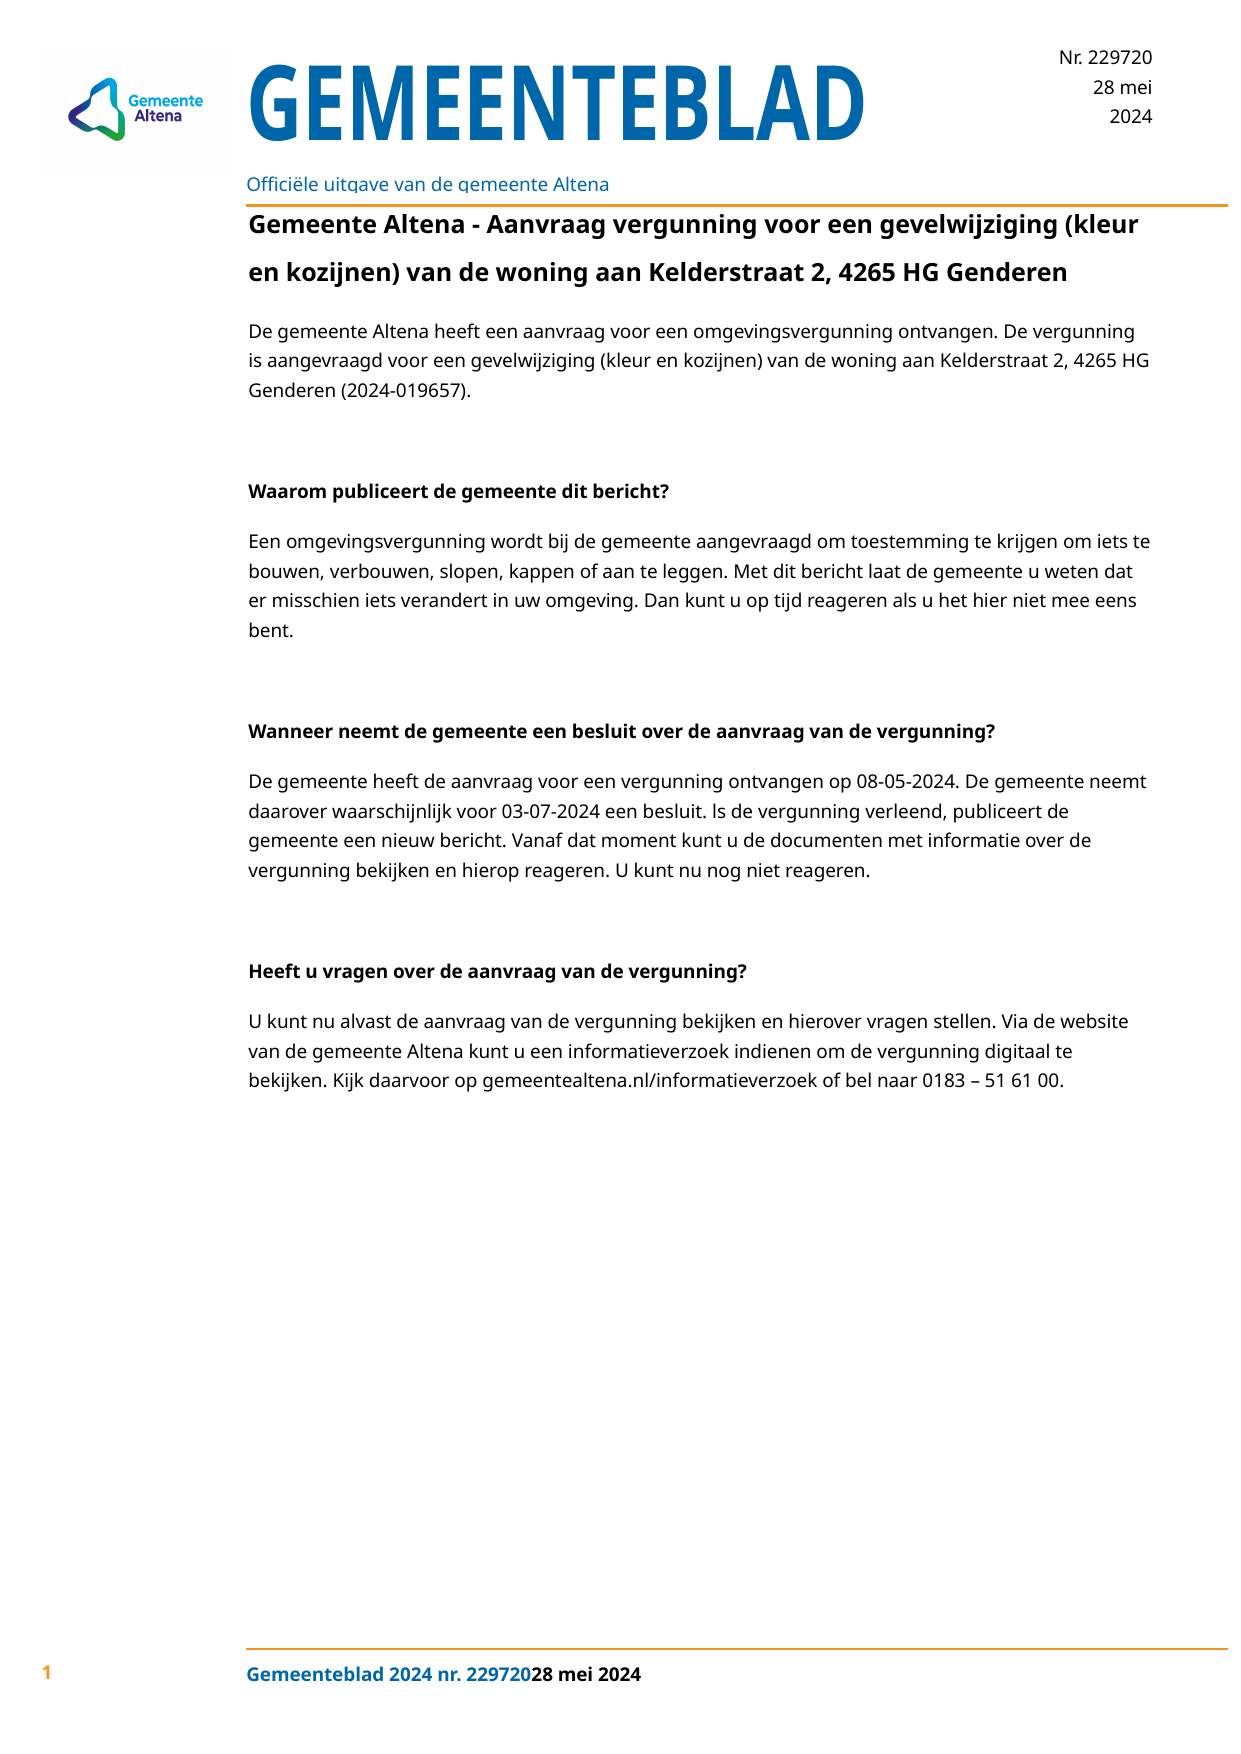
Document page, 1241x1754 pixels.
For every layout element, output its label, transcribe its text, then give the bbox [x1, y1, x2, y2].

text U kunt nu alvast de aanvraag van de vergunning bekijken en hierover vragen stellen. Via de website van de gemeente Altena kunt u een informatieverzoek indienen om de vergunning digitaal te bekijken. Kijk daarvoor op gemeentealtena.nl/informatieverzoek of bel naar 0183 – 51 61 00. [248, 1008, 1152, 1093]
text De gemeente Altena heeft een aanvraag voor een omgevingsvergunning ontvangen. De vergunning is aangevraagd voor een gevelwijziging (kleur en kozijnen) van de woning aan Kelderstraat 2, 4265 HG Genderen (2024-019657). [248, 318, 1152, 403]
text Wanneer neemt de gemeente een besluit over de aanvraag van de vergunning? [248, 718, 1152, 744]
text Heeft u vragen over de aanvraag van de vergunning? [248, 958, 1152, 984]
text Een omgevingsvergunning wordt bij de gemeente aangevraagd om toestemming te krijgen om iets te bouwen, verbouwen, slopen, kappen of aan te leggen. Met dit bericht laat de gemeente u weten dat er misschien iets verandert in uw omgeving. Dan kunt u op tijd reageren als u het hier niet mee eens bent. [248, 528, 1152, 643]
text Waarom publiceert de gemeente dit bericht? [248, 478, 1152, 504]
picture [41, 47, 231, 172]
text De gemeente heeft de aanvraag voor een vergunning ontvangen op 08-05-2024. De gemeente neemt daarover waarschijnlijk voor 03-07-2024 een besluit. ls de vergunning verleend, publiceert de gemeente een nieuw bericht. Vanaf dat moment kunt u de documenten met informatie over de vergunning bekijken en hierop reageren. U kunt nu nog niet reageren. [248, 768, 1152, 883]
text Gemeente Altena - Aanvraag vergunning voor een gevelwijziging (kleur en kozijnen) van de woning aan Kelderstraat 2, 4265 HG Genderen [248, 207, 1152, 288]
